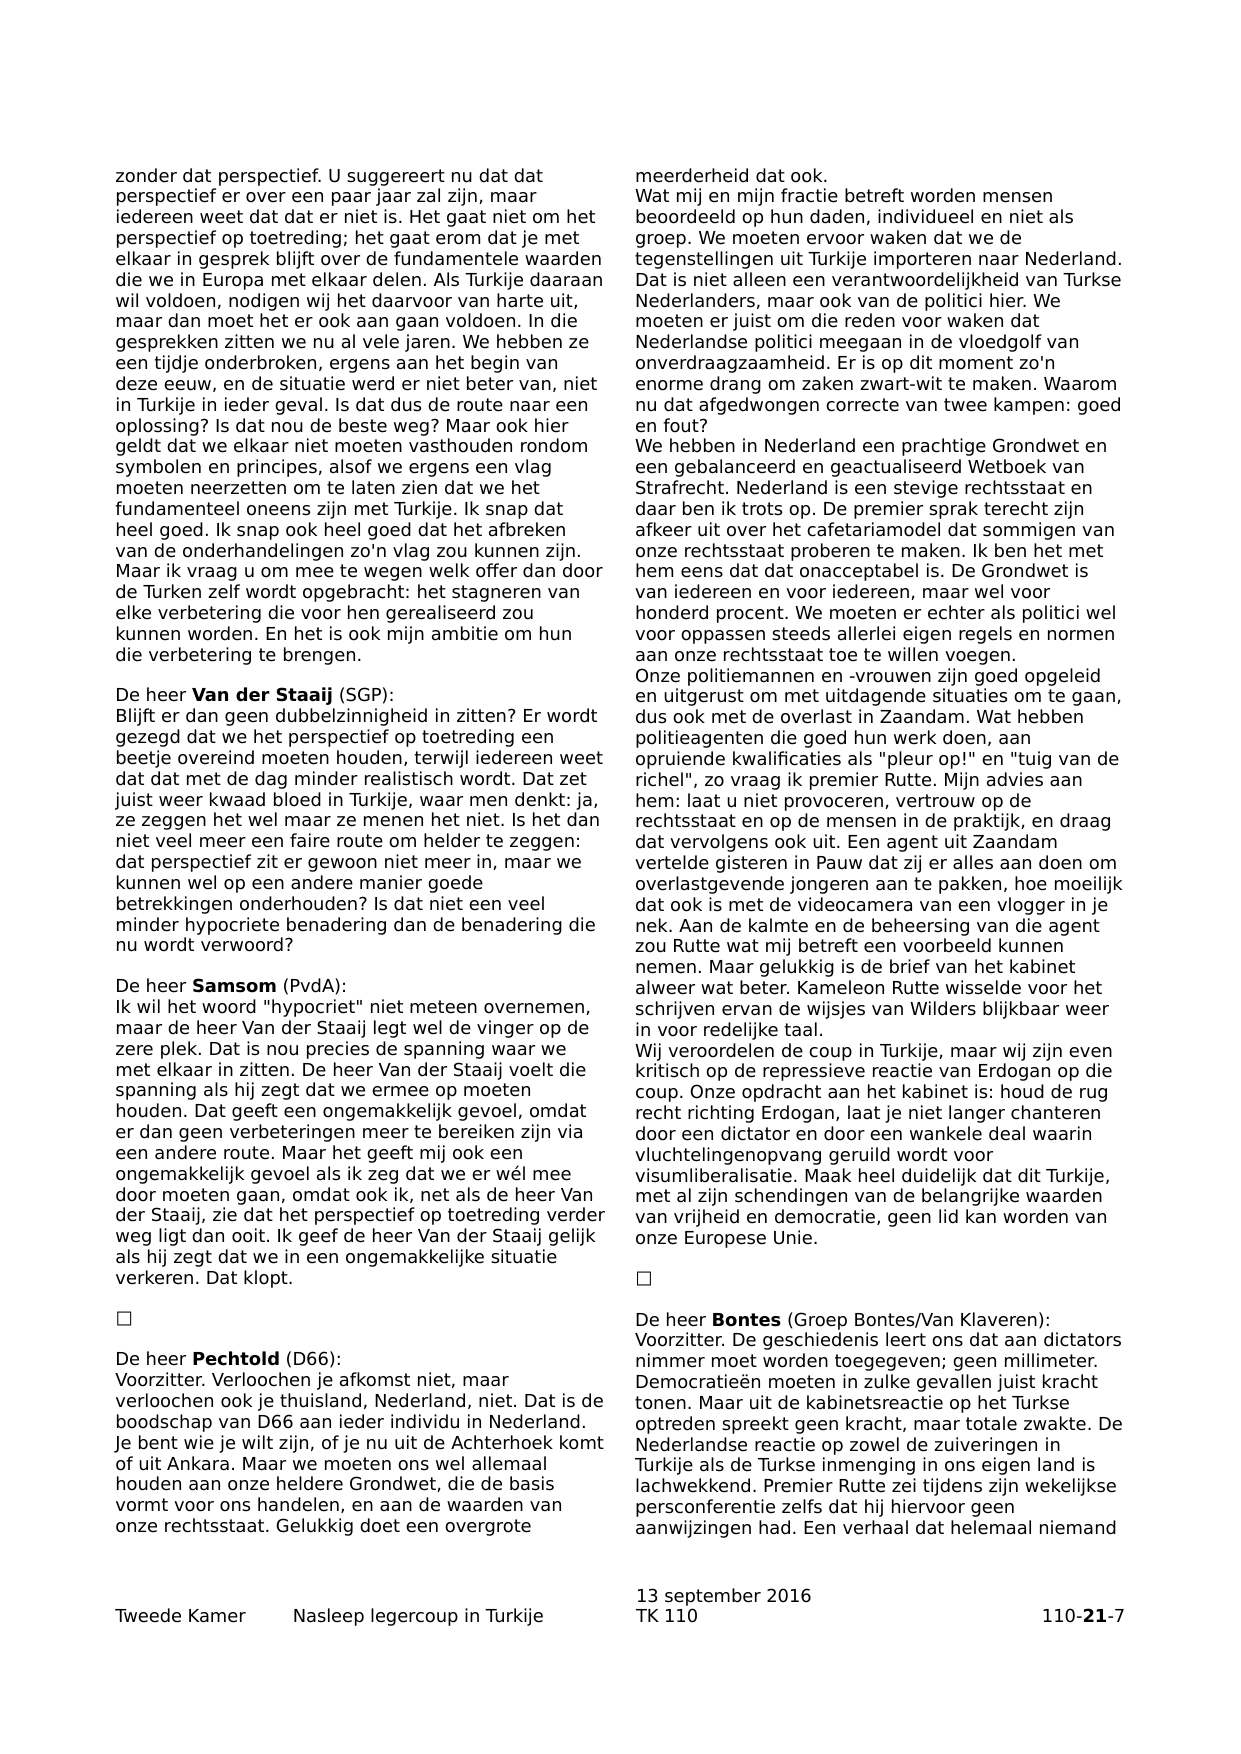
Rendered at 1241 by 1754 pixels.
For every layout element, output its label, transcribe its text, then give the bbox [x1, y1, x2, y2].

text ⬜ [635, 1269, 1125, 1289]
text Wij veroordelen de coup in Turkije, maar wij zijn even kritisch op de repressieve reactie van Erdogan op die coup. Onze opdracht aan het kabinet is: houd de rug recht richting Erdogan, laat je niet langer chanteren door een dictator en door een wankele deal waarin vluchtelingenopvang geruild wordt voor visumliberalisatie. Maak heel duidelijk dat dit Turkije, met al zijn schendingen van de belangrijke waarden van vrijheid en democratie, geen lid kan worden van onze Europese Unie. [635, 1040, 1125, 1249]
text Voorzitter. Verloochen je afkomst niet, maar verloochen ook je thuisland, Nederland, niet. Dat is de boodschap van D66 aan ieder individu in Nederland. Je bent wie je wilt zijn, of je nu uit de Achterhoek komt of uit Ankara. Maar we moeten ons wel allemaal houden aan onze heldere Grondwet, die de basis vormt voor ons handelen, en aan de waarden van onze rechtsstaat. Gelukkig doet een overgrote [115, 1370, 605, 1537]
text Voorzitter. De geschiedenis leert ons dat aan dictators nimmer moet worden toegegeven; geen millimeter. Democratieën moeten in zulke gevallen juist kracht tonen. Maar uit de kabinetsreactie op het Turkse optreden spreekt geen kracht, maar totale zwakte. De Nederlandse reactie op zowel de zuiveringen in Turkije als de Turkse inmenging in ons eigen land is lachwekkend. Premier Rutte zei tijdens zijn wekelijkse persconferentie zelfs dat hij hiervoor geen aanwijzingen had. Een verhaal dat helemaal niemand [635, 1330, 1125, 1538]
text De heer Bontes (Groep Bontes/Van Klaveren): [635, 1309, 1125, 1330]
text De heer Pechtold (D66): [115, 1349, 605, 1370]
text Onze politiemannen en -vrouwen zijn goed opgeleid en uitgerust om met uitdagende situaties om te gaan, dus ook met de overlast in Zaandam. Wat hebben politieagenten die goed hun werk doen, aan opruiende kwalificaties als "pleur op!" en "tuig van de richel", zo vraag ik premier Rutte. Mijn advies aan hem: laat u niet provoceren, vertrouw op de rechtsstaat en op de mensen in de praktijk, en draag dat vervolgens ook uit. Een agent uit Zaandam vertelde gisteren in Pauw dat zij er alles aan doen om overlastgevende jongeren aan te pakken, hoe moeilijk dat ook is met de videocamera van een vlogger in je nek. Aan de kalmte en de beheersing van die agent zou Rutte wat mij betreft een voorbeeld kunnen nemen. Maar gelukkig is de brief van het kabinet alweer wat beter. Kameleon Rutte wisselde voor het schrijven ervan de wijsjes van Wilders blijkbaar weer in voor redelijke taal. [635, 665, 1125, 1040]
text ⬜ [115, 1308, 605, 1329]
text De heer Van der Staaij (SGP): [115, 685, 605, 706]
text Wat mij en mijn fractie betreft worden mensen beoordeeld op hun daden, individueel en niet als groep. We moeten ervoor waken dat we de tegenstellingen uit Turkije importeren naar Nederland. Dat is niet alleen een verantwoordelijkheid van Turkse Nederlanders, maar ook van de politici hier. We moeten er juist om die reden voor waken dat Nederlandse politici meegaan in de vloedgolf van onverdraagzaamheid. Er is op dit moment zo'n enorme drang om zaken zwart-wit te maken. Waarom nu dat afgedwongen correcte van twee kampen: goed en fout? [635, 186, 1125, 436]
text meerderheid dat ook. [635, 165, 1125, 186]
text Blijft er dan geen dubbelzinnigheid in zitten? Er wordt gezegd dat we het perspectief op toetreding een beetje overeind moeten houden, terwijl iedereen weet dat dat met de dag minder realistisch wordt. Dat zet juist weer kwaad bloed in Turkije, waar men denkt: ja, ze zeggen het wel maar ze menen het niet. Is het dan niet veel meer een faire route om helder te zeggen: dat perspectief zit er gewoon niet meer in, maar we kunnen wel op een andere manier goede betrekkingen onderhouden? Is dat niet een veel minder hypocriete benadering dan de benadering die nu wordt verwoord? [115, 706, 605, 956]
text We hebben in Nederland een prachtige Grondwet en een gebalanceerd en geactualiseerd Wetboek van Strafrecht. Nederland is een stevige rechtsstaat en daar ben ik trots op. De premier sprak terecht zijn afkeer uit over het cafetariamodel dat sommigen van onze rechtsstaat proberen te maken. Ik ben het met hem eens dat dat onacceptabel is. De Grondwet is van iedereen en voor iedereen, maar wel voor honderd procent. We moeten er echter als politici wel voor oppassen steeds allerlei eigen regels en normen aan onze rechtsstaat toe te willen voegen. [635, 436, 1125, 665]
text De heer Samsom (PvdA): [115, 976, 605, 997]
text Ik wil het woord "hypocriet" niet meteen overnemen, maar de heer Van der Staaij legt wel de vinger op de zere plek. Dat is nou precies de spanning waar we met elkaar in zitten. De heer Van der Staaij voelt die spanning als hij zegt dat we ermee op moeten houden. Dat geeft een ongemakkelijk gevoel, omdat er dan geen verbeteringen meer te bereiken zijn via een andere route. Maar het geeft mij ook een ongemakkelijk gevoel als ik zeg dat we er wél mee door moeten gaan, omdat ook ik, net als de heer Van der Staaij, zie dat het perspectief op toetreding verder weg ligt dan ooit. Ik geef de heer Van der Staaij gelijk als hij zegt dat we in een ongemakkelijke situatie verkeren. Dat klopt. [115, 997, 605, 1288]
text zonder dat perspectief. U suggereert nu dat dat perspectief er over een paar jaar zal zijn, maar iedereen weet dat dat er niet is. Het gaat niet om het perspectief op toetreding; het gaat erom dat je met elkaar in gesprek blijft over de fundamentele waarden die we in Europa met elkaar delen. Als Turkije daaraan wil voldoen, nodigen wij het daarvoor van harte uit, maar dan moet het er ook aan gaan voldoen. In die gesprekken zitten we nu al vele jaren. We hebben ze een tijdje onderbroken, ergens aan het begin van deze eeuw, en de situatie werd er niet beter van, niet in Turkije in ieder geval. Is dat dus de route naar een oplossing? Is dat nou de beste weg? Maar ook hier geldt dat we elkaar niet moeten vasthouden rondom symbolen en principes, alsof we ergens een vlag moeten neerzetten om te laten zien dat we het fundamenteel oneens zijn met Turkije. Ik snap dat heel goed. Ik snap ook heel goed dat het afbreken van de onderhandelingen zo'n vlag zou kunnen zijn. Maar ik vraag u om mee te wegen welk offer dan door de Turken zelf wordt opgebracht: het stagneren van elke verbetering die voor hen gerealiseerd zou kunnen worden. En het is ook mijn ambitie om hun die verbetering te brengen. [115, 165, 605, 665]
